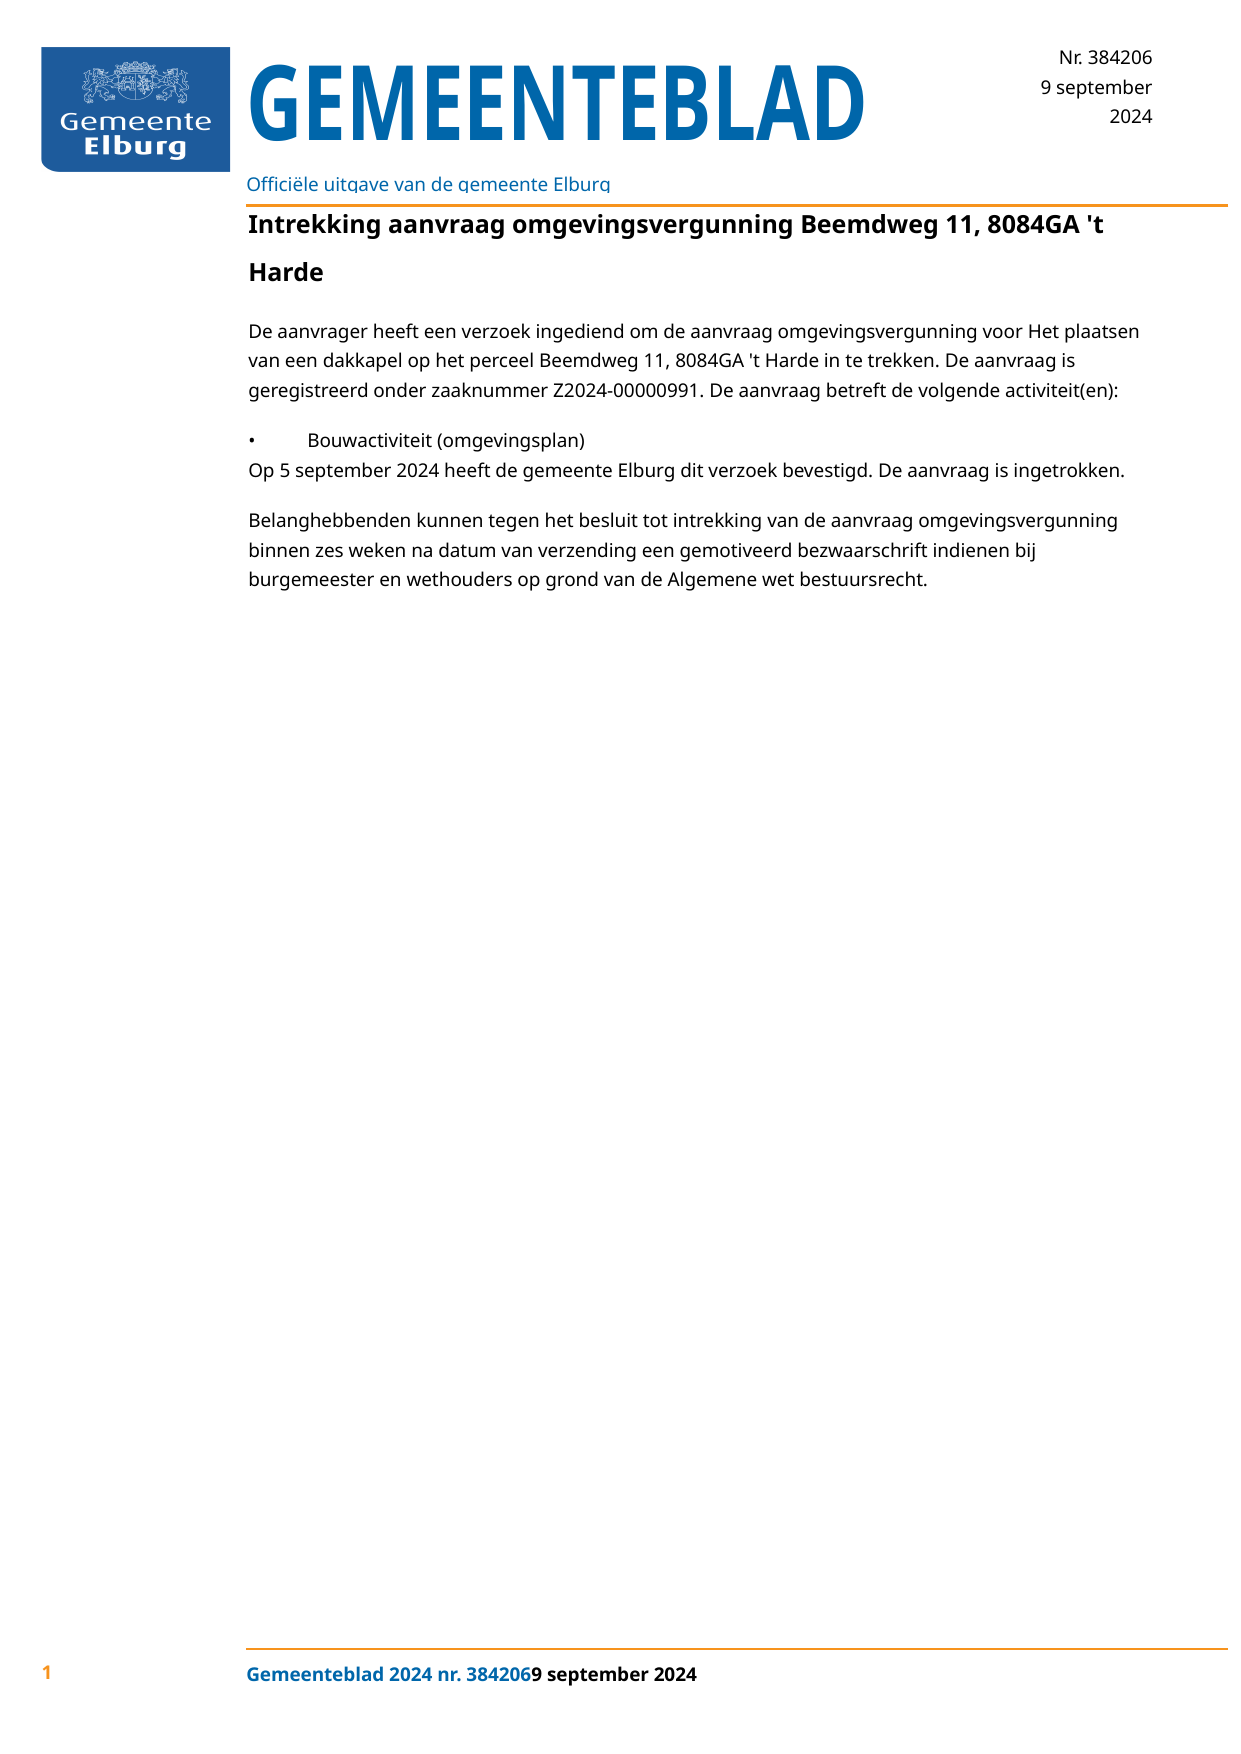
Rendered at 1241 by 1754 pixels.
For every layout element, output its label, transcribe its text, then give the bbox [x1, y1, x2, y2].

list Bouwactiviteit (omgevingsplan) [248, 427, 1152, 453]
text Intrekking aanvraag omgevingsvergunning Beemdweg 11, 8084GA 't Harde [248, 207, 1152, 288]
text De aanvrager heeft een verzoek ingediend om de aanvraag omgevingsvergunning voor Het plaatsen van een dakkapel op het perceel Beemdweg 11, 8084GA 't Harde in te trekken. De aanvraag is geregistreerd onder zaaknummer Z2024-00000991. De aanvraag betreft de volgende activiteit(en): [248, 318, 1152, 403]
picture [41, 47, 231, 172]
text Op 5 september 2024 heeft de gemeente Elburg dit verzoek bevestigd. De aanvraag is ingetrokken. [248, 457, 1152, 483]
text Belanghebbenden kunnen tegen het besluit tot intrekking van de aanvraag omgevingsvergunning binnen zes weken na datum van verzending een gemotiveerd bezwaarschrift indienen bij burgemeester en wethouders op grond van de Algemene wet bestuursrecht. [248, 507, 1152, 592]
